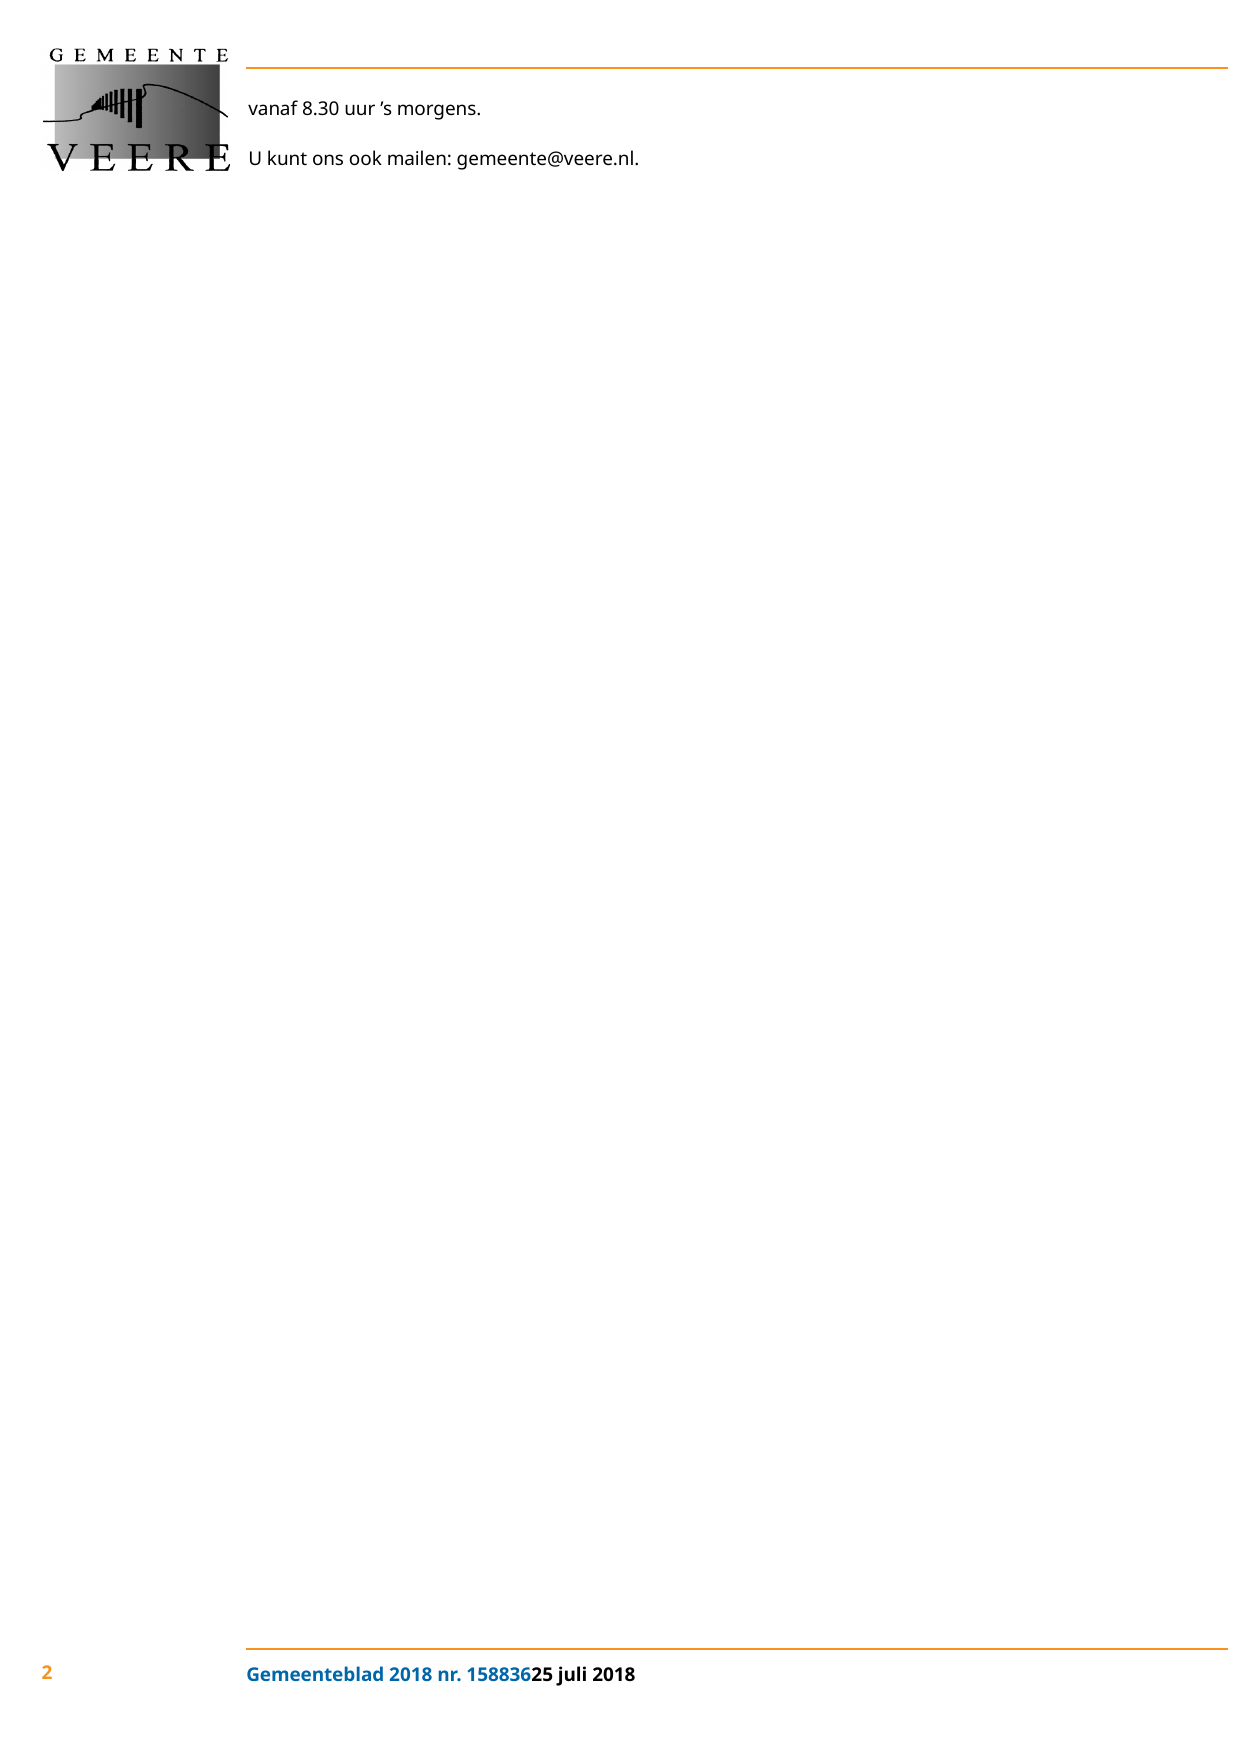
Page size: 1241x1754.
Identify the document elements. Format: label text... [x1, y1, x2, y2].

text U kunt ons ook mailen: gemeente@veere.nl. [248, 145, 1152, 171]
picture [41, 47, 231, 172]
text vanaf 8.30 uur ’s morgens. [248, 95, 1152, 121]
